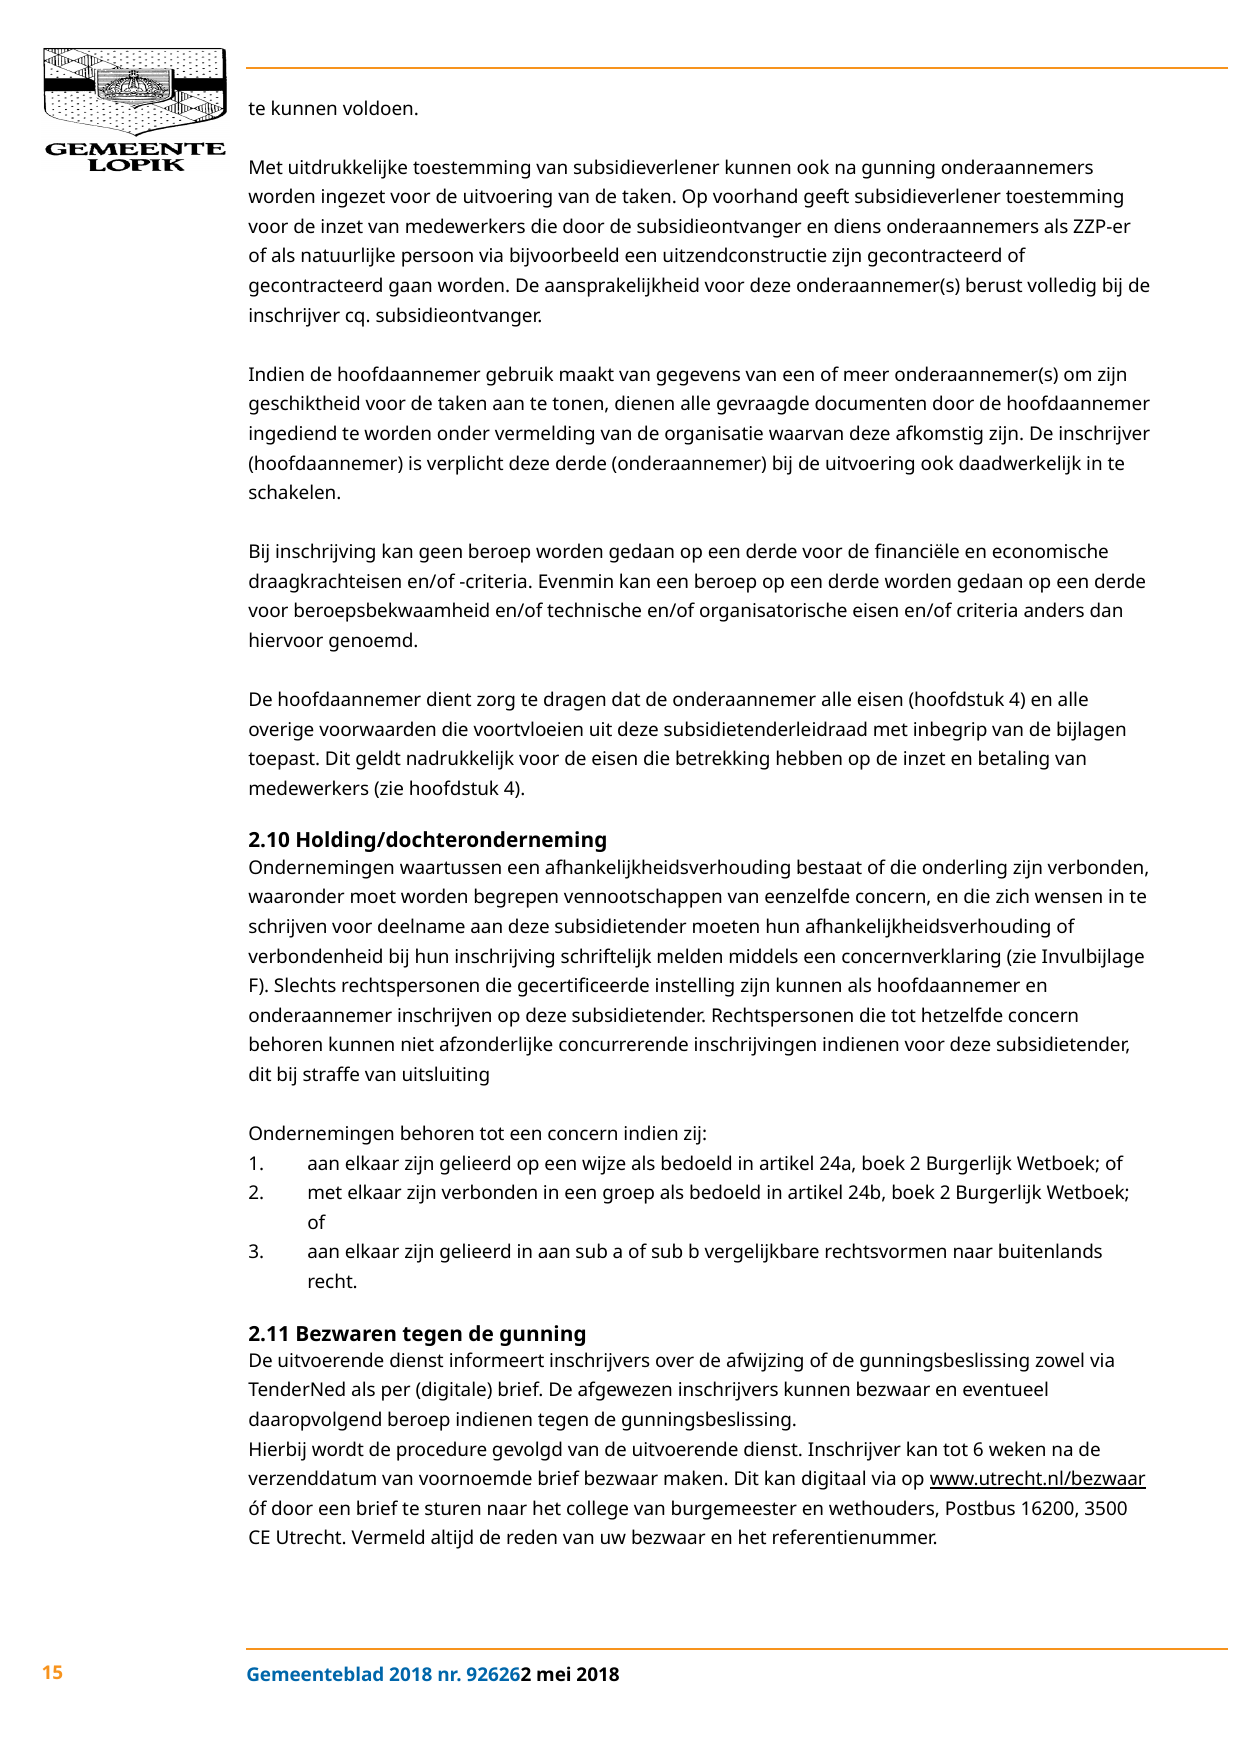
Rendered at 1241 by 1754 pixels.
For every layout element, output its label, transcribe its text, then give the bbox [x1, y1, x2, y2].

picture [41, 47, 231, 172]
text De uitvoerende dienst informeert inschrijvers over de afwijzing of de gunningsbeslissing zowel via TenderNed als per (digitale) brief. De afgewezen inschrijvers kunnen bezwaar en eventueel daaropvolgend beroep indienen tegen de gunningsbeslissing. [248, 1347, 1152, 1432]
text Ondernemingen behoren tot een concern indien zij: [248, 1120, 1152, 1146]
list met elkaar zijn verbonden in een groep als bedoeld in artikel 24b, boek 2 Burgerlijk Wetboek; of [248, 1179, 1152, 1235]
text 2.11 Bezwaren tegen de gunning [248, 1319, 1152, 1347]
text 2.10 Holding/dochteronderneming [248, 826, 1152, 854]
text De hoofdaannemer dient zorg te dragen dat de onderaannemer alle eisen (hoofdstuk 4) en alle overige voorwaarden die voortvloeien uit deze subsidietenderleidraad met inbegrip van de bijlagen toepast. Dit geldt nadrukkelijk voor de eisen die betrekking hebben op de inzet en betaling van medewerkers (zie hoofdstuk 4). [248, 686, 1152, 801]
text Hierbij wordt de procedure gevolgd van de uitvoerende dienst. Inschrijver kan tot 6 weken na de verzenddatum van voornoemde brief bezwaar maken. Dit kan digitaal via op www.utrecht.nl/bezwaar óf door een brief te sturen naar het college van burgemeester en wethouders, Postbus 16200, 3500 CE Utrecht. Vermeld altijd de reden van uw bezwaar en het referentienummer. [248, 1436, 1152, 1550]
text Ondernemingen waartussen een afhankelijkheidsverhouding bestaat of die onderling zijn verbonden, waaronder moet worden begrepen vennootschappen van eenzelfde concern, en die zich wensen in te schrijven voor deelname aan deze subsidietender moeten hun afhankelijkheidsverhouding of verbondenheid bij hun inschrijving schriftelijk melden middels een concernverklaring (zie Invulbijlage F). Slechts rechtspersonen die gecertificeerde instelling zijn kunnen als hoofdaannemer en onderaannemer inschrijven op deze subsidietender. Rechtspersonen die tot hetzelfde concern behoren kunnen niet afzonderlijke concurrerende inschrijvingen indienen voor deze subsidietender, dit bij straffe van uitsluiting [248, 854, 1152, 1087]
text Met uitdrukkelijke toestemming van subsidieverlener kunnen ook na gunning onderaannemers worden ingezet voor de uitvoering van de taken. Op voorhand geeft subsidieverlener toestemming voor de inzet van medewerkers die door de subsidieontvanger en diens onderaannemers als ZZP-er of als natuurlijke persoon via bijvoorbeeld een uitzendconstructie zijn gecontracteerd of gecontracteerd gaan worden. De aansprakelijkheid voor deze onderaannemer(s) berust volledig bij de inschrijver cq. subsidieontvanger. [248, 154, 1152, 328]
list aan elkaar zijn gelieerd op een wijze als bedoeld in artikel 24a, boek 2 Burgerlijk Wetboek; of [248, 1150, 1152, 1176]
text Bij inschrijving kan geen beroep worden gedaan op een derde voor de financiële en economische draagkrachteisen en/of -criteria. Evenmin kan een beroep op een derde worden gedaan op een derde voor beroepsbekwaamheid en/of technische en/of organisatorische eisen en/of criteria anders dan hiervoor genoemd. [248, 538, 1152, 653]
text te kunnen voldoen. [248, 95, 1152, 121]
list aan elkaar zijn gelieerd in aan sub a of sub b vergelijkbare rechtsvormen naar buitenlands recht. [248, 1239, 1152, 1294]
text Indien de hoofdaannemer gebruik maakt van gegevens van een of meer onderaannemer(s) om zijn geschiktheid voor de taken aan te tonen, dienen alle gevraagde documenten door de hoofdaannemer ingediend te worden onder vermelding van de organisatie waarvan deze afkomstig zijn. De inschrijver (hoofdaannemer) is verplicht deze derde (onderaannemer) bij de uitvoering ook daadwerkelijk in te schakelen. [248, 361, 1152, 505]
